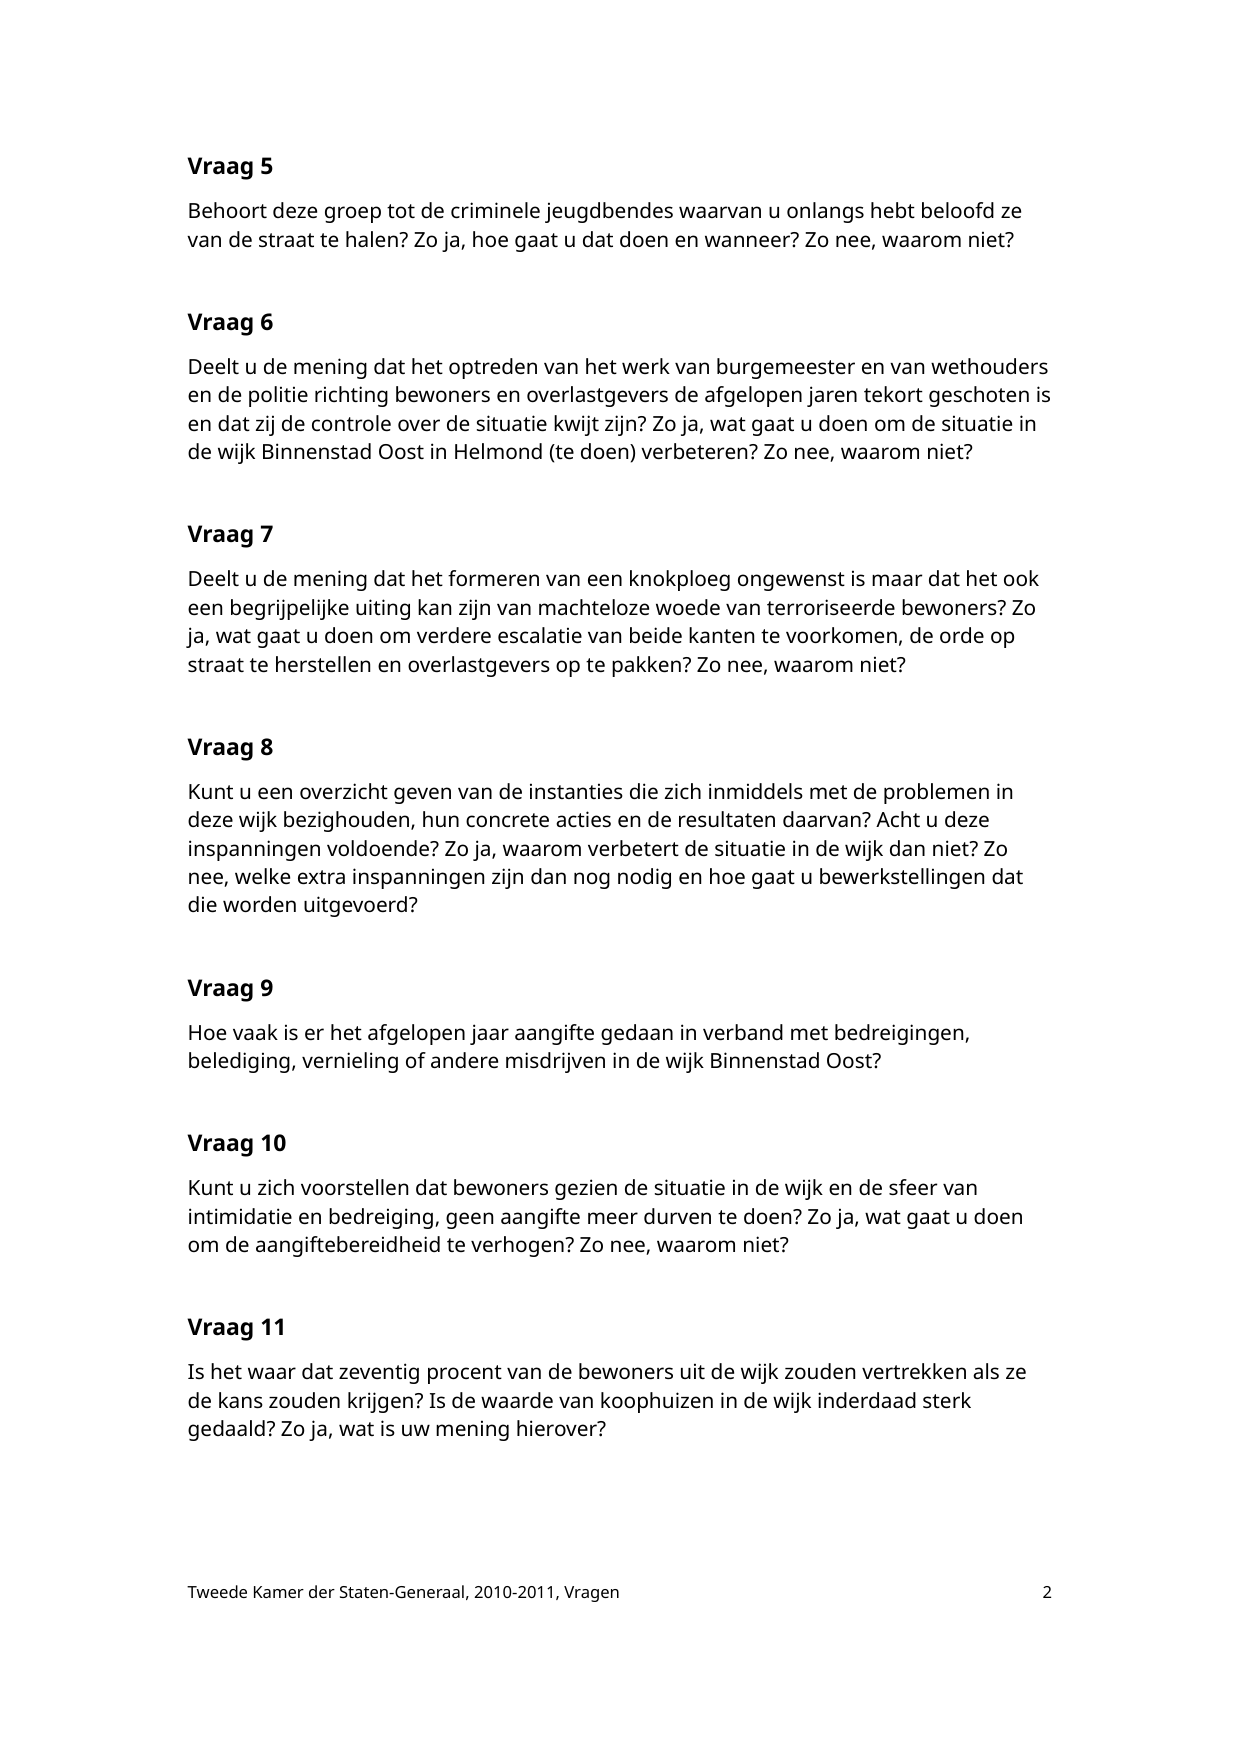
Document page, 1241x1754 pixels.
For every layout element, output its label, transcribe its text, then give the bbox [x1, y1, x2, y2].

subtitle Vraag 10 [187, 1127, 1053, 1158]
subtitle Vraag 7 [187, 518, 1053, 549]
subtitle Vraag 9 [187, 972, 1053, 1003]
text Deelt u de mening dat het optreden van het werk van burgemeester en van wethouders en de politie richting bewoners en overlastgevers de afgelopen jaren tekort geschoten is en dat zij de controle over de situatie kwijt zijn? Zo ja, wat gaat u doen om de situatie in de wijk Binnenstad Oost in Helmond (te doen) verbeteren? Zo nee, waarom niet? [187, 352, 1053, 466]
subtitle Vraag 11 [187, 1311, 1053, 1342]
text Deelt u de mening dat het formeren van een knokploeg ongewenst is maar dat het ook een begrijpelijke uiting kan zijn van machteloze woede van terroriseerde bewoners? Zo ja, wat gaat u doen om verdere escalatie van beide kanten te voorkomen, de orde op straat te herstellen en overlastgevers op te pakken? Zo nee, waarom niet? [187, 564, 1053, 678]
subtitle Vraag 5 [187, 150, 1053, 181]
text Kunt u zich voorstellen dat bewoners gezien de situatie in de wijk en de sfeer van intimidatie en bedreiging, geen aangifte meer durven te doen? Zo ja, wat gaat u doen om de aangiftebereidheid te verhogen? Zo nee, waarom niet? [187, 1173, 1053, 1259]
text Is het waar dat zeventig procent van de bewoners uit de wijk zouden vertrekken als ze de kans zouden krijgen? Is de waarde van koophuizen in de wijk inderdaad sterk gedaald? Zo ja, wat is uw mening hierover? [187, 1357, 1053, 1443]
text Behoort deze groep tot de criminele jeugdbendes waarvan u onlangs hebt beloofd ze van de straat te halen? Zo ja, hoe gaat u dat doen en wanneer? Zo nee, waarom niet? [187, 196, 1053, 253]
subtitle Vraag 6 [187, 306, 1053, 337]
text Kunt u een overzicht geven van de instanties die zich inmiddels met de problemen in deze wijk bezighouden, hun concrete acties en de resultaten daarvan? Acht u deze inspanningen voldoende? Zo ja, waarom verbetert de situatie in de wijk dan niet? Zo nee, welke extra inspanningen zijn dan nog nodig en hoe gaat u bewerkstellingen dat die worden uitgevoerd? [187, 777, 1053, 919]
subtitle Vraag 8 [187, 731, 1053, 762]
text Hoe vaak is er het afgelopen jaar aangifte gedaan in verband met bedreigingen, belediging, vernieling of andere misdrijven in de wijk Binnenstad Oost? [187, 1018, 1053, 1075]
